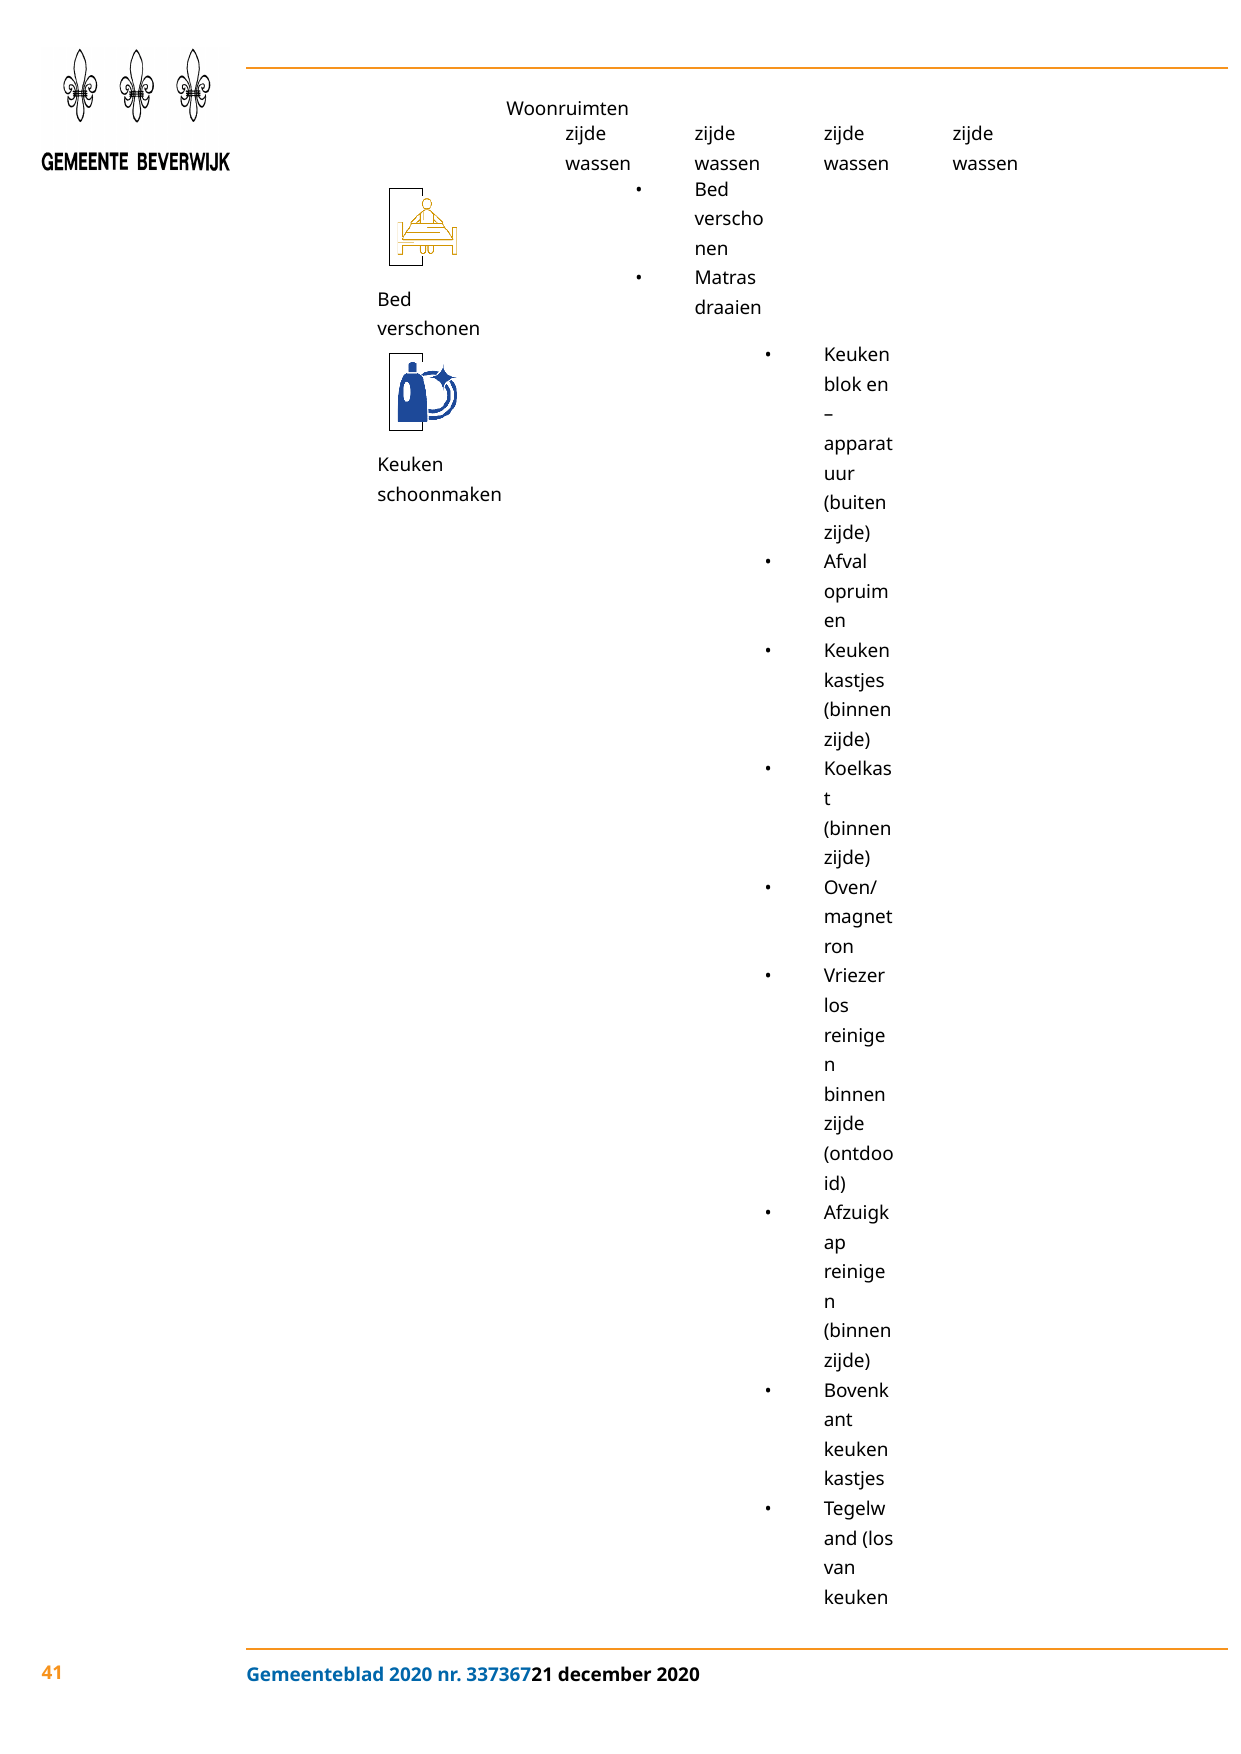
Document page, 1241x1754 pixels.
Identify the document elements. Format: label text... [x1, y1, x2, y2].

table_cell zijde wassen [506, 121, 635, 176]
table_cell Keuken schoonmaken [377, 341, 506, 1609]
table_cell Bed verschonen Matras draaien [635, 176, 764, 341]
table_cell [894, 341, 1022, 1609]
table_cell [764, 176, 893, 341]
table_cell [248, 121, 377, 1609]
table_cell [1023, 121, 1152, 176]
table_cell zijde wassen [764, 121, 893, 176]
table_cell [377, 121, 506, 176]
picture [397, 362, 457, 422]
picture [397, 196, 457, 256]
table_cell [635, 341, 764, 1609]
table_cell zijde wassen [894, 121, 1022, 176]
table_cell [506, 341, 635, 1609]
table_header Woonruimten [506, 95, 1152, 121]
table_cell zijde wassen [635, 121, 764, 176]
table_cell [894, 176, 1022, 341]
table_header [248, 95, 506, 121]
table_cell [506, 176, 635, 341]
table_cell [1023, 176, 1152, 341]
table_cell [1023, 341, 1152, 1609]
table_cell Bed verschonen [377, 176, 506, 341]
table_cell Keukenblok en –apparatuur (buitenzijde) Afval opruimen Keukenkastjes (binnenzijde) Koelkast (binnenzijde) Oven/magnetron Vriezer los reinigen binnenzijde (ontdooid) Afzuigkap reinigen (binnenzijde) Bovenkant keukenkastjes Tegelwand (los van keuken [764, 341, 893, 1609]
picture [41, 47, 231, 172]
